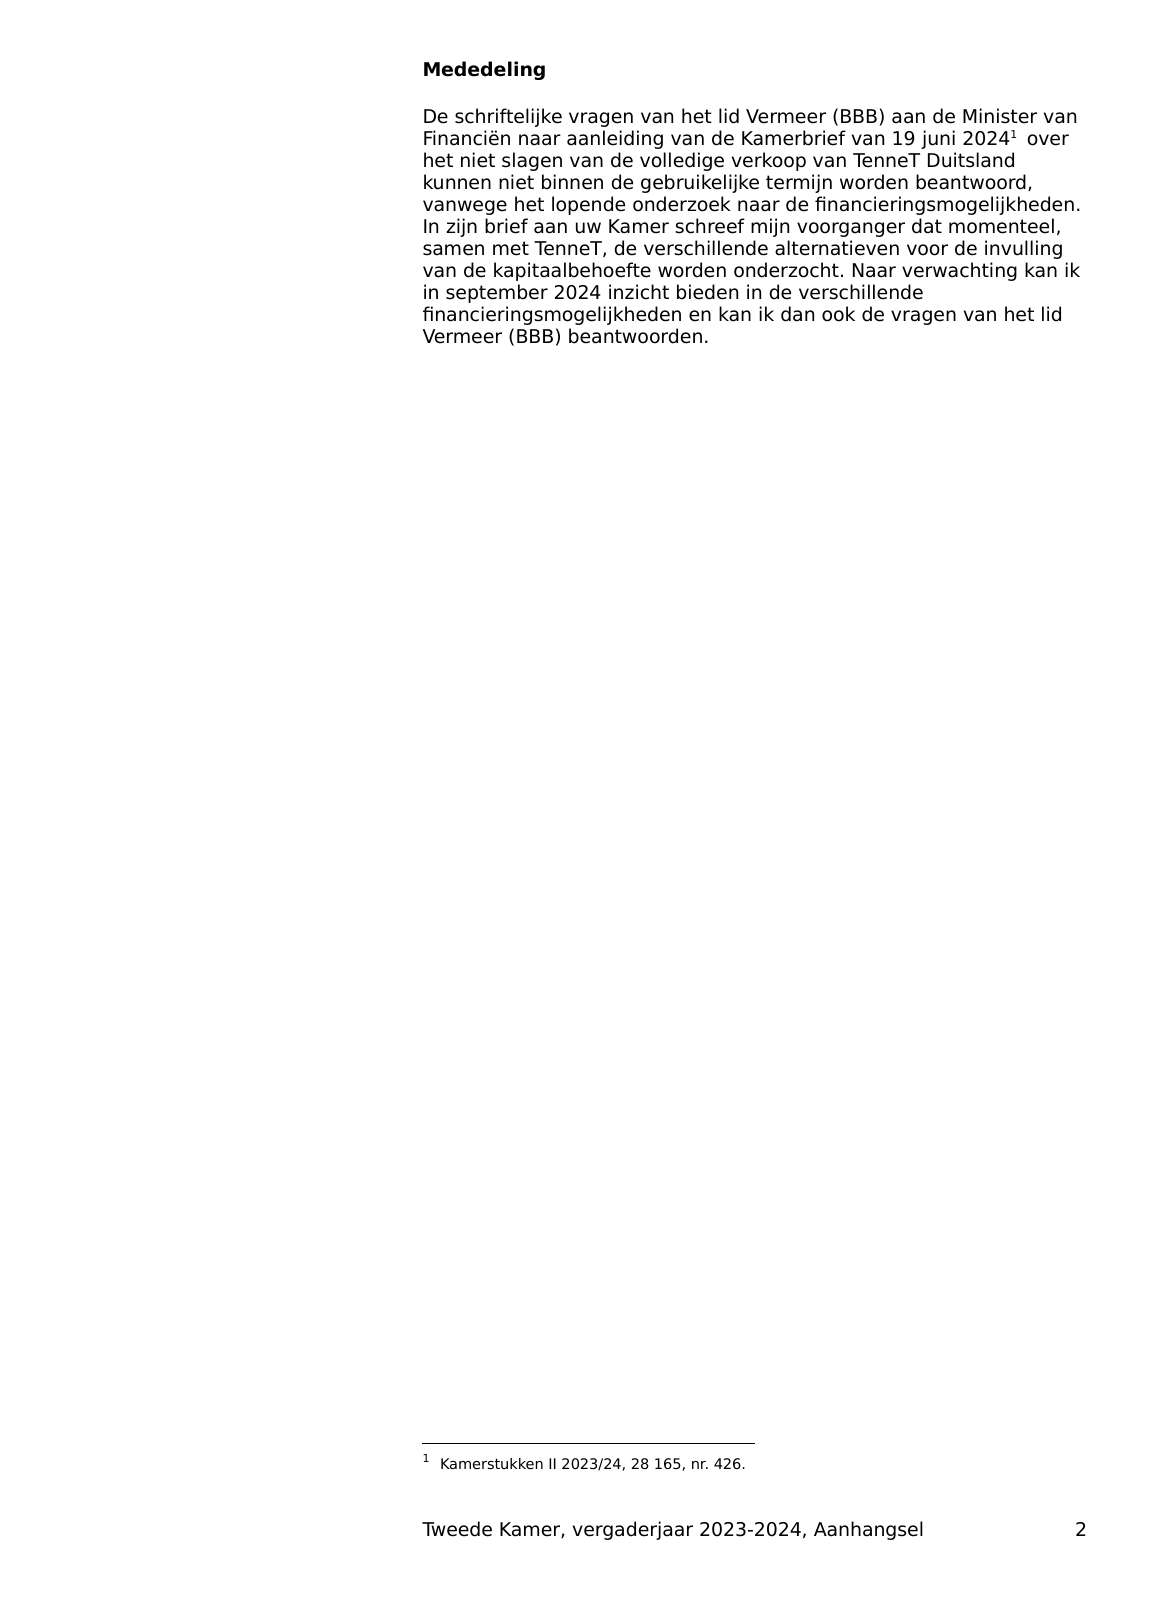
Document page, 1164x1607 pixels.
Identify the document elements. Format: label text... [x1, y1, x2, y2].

text Kamerstukken II 2023/24, 28 165, nr. 426. [422, 1452, 1087, 1474]
text De schriftelijke vragen van het lid Vermeer (BBB) aan de Minister van Financiën naar aanleiding van de Kamerbrief van 19 juni 2024 over het niet slagen van de volledige verkoop van TenneT Duitsland kunnen niet binnen de gebruikelijke termijn worden beantwoord, vanwege het lopende onderzoek naar de financieringsmogelijkheden. [422, 106, 1087, 216]
text In zijn brief aan uw Kamer schreef mijn voorganger dat momenteel, samen met TenneT, de verschillende alternatieven voor de invulling van de kapitaalbehoefte worden onderzocht. Naar verwachting kan ik in september 2024 inzicht bieden in de verschillende financieringsmogelijkheden en kan ik dan ook de vragen van het lid Vermeer (BBB) beantwoorden. [422, 216, 1087, 348]
subtitle Mededeling [422, 59, 1087, 81]
